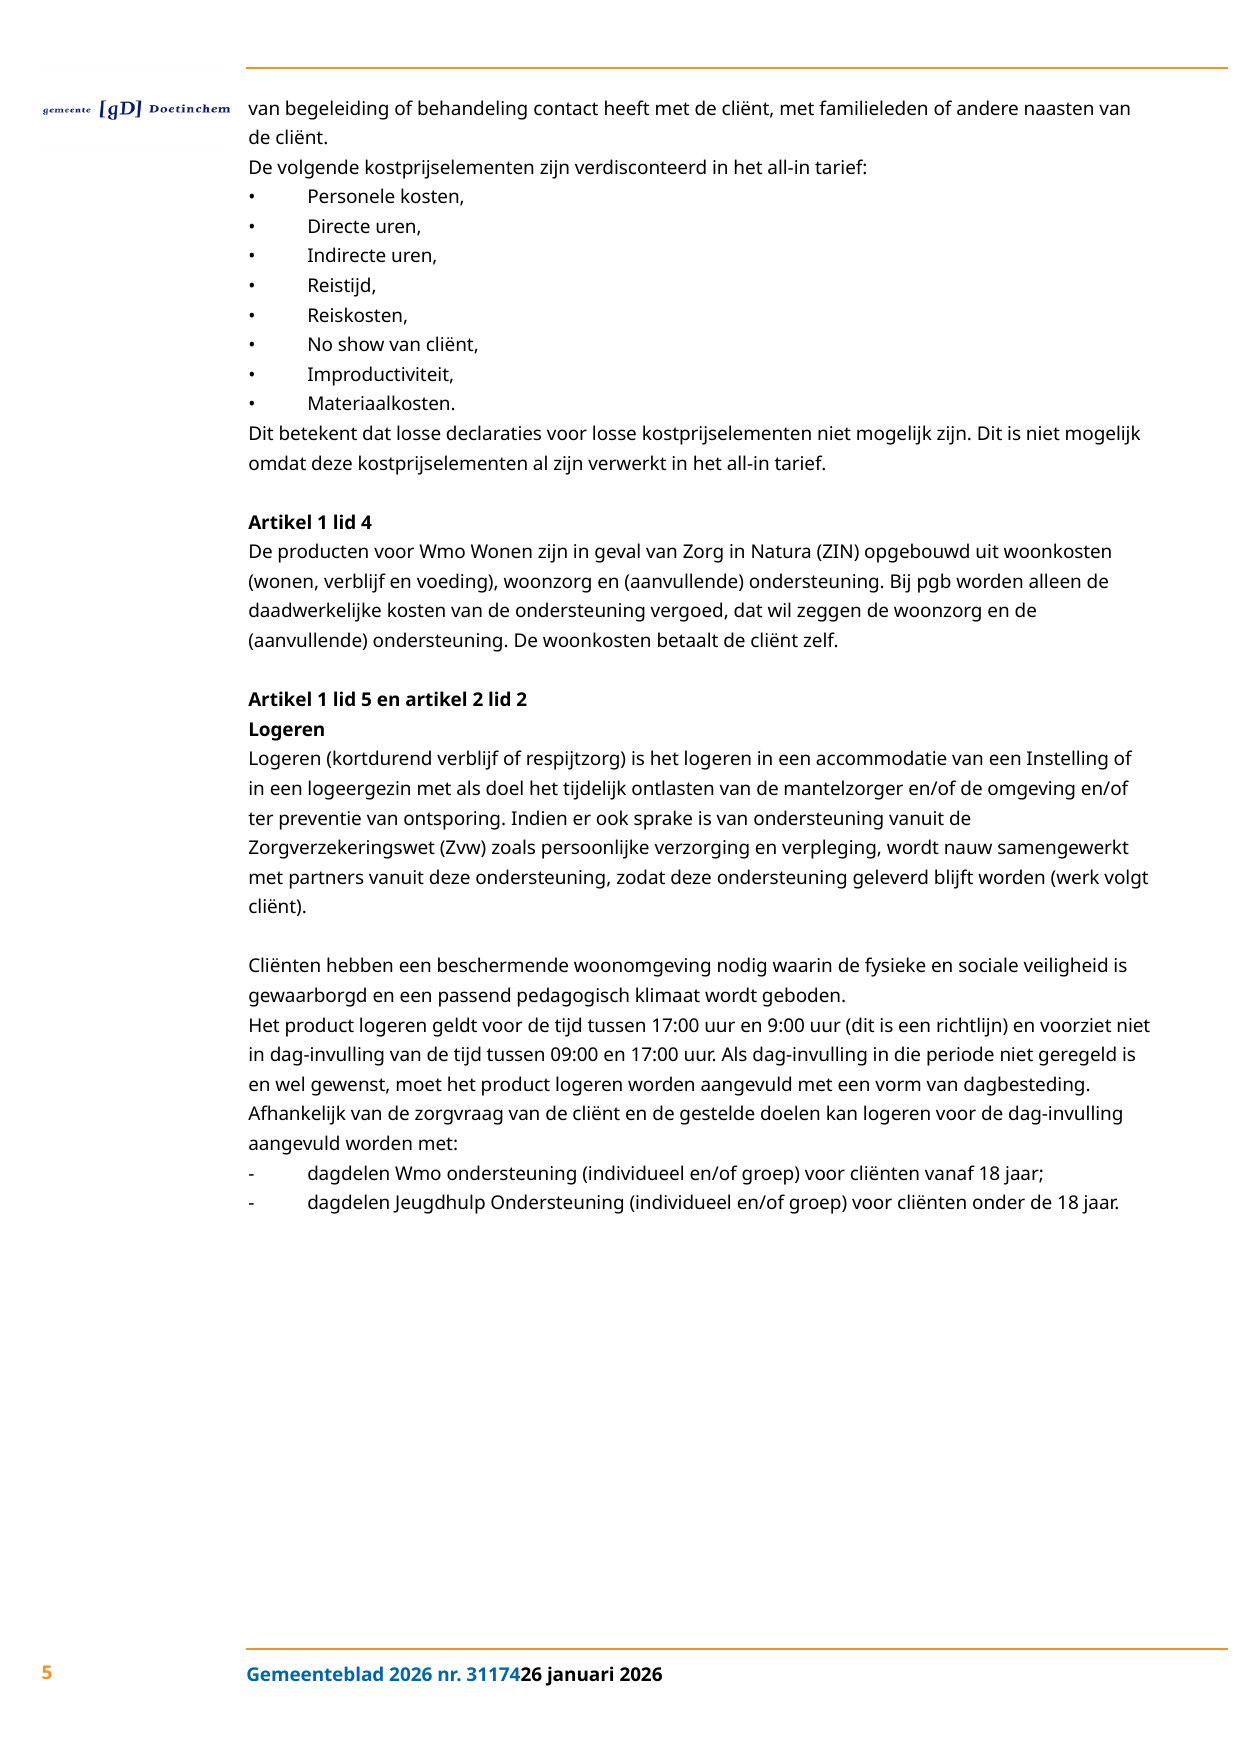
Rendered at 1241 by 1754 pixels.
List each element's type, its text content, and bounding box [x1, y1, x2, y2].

list Materiaalkosten. [248, 391, 1152, 416]
list Reistijd, [248, 272, 1152, 298]
text Het product logeren geldt voor de tijd tussen 17:00 uur en 9:00 uur (dit is een richtlijn) en voorziet niet in dag-invulling van de tijd tussen 09:00 en 17:00 uur. Als dag-invulling in die periode niet geregeld is en wel gewenst, moet het product logeren worden aangevuld met een vorm van dagbesteding. Afhankelijk van de zorgvraag van de cliënt en de gestelde doelen kan logeren voor de dag-invulling aangevuld worden met: [248, 1012, 1152, 1156]
text Artikel 1 lid 5 en artikel 2 lid 2 [248, 686, 1152, 712]
list dagdelen Wmo ondersteuning (individueel en/of groep) voor cliënten vanaf 18 jaar; [248, 1160, 1152, 1186]
text De volgende kostprijselementen zijn verdisconteerd in het all-in tarief: [248, 154, 1152, 180]
text De producten voor Wmo Wonen zijn in geval van Zorg in Natura (ZIN) opgebouwd uit woonkosten (wonen, verblijf en voeding), woonzorg en (aanvullende) ondersteuning. Bij pgb worden alleen de daadwerkelijke kosten van de ondersteuning vergoed, dat wil zeggen de woonzorg en de (aanvullende) ondersteuning. De woonkosten betaalt de cliënt zelf. [248, 538, 1152, 653]
text Logeren (kortdurend verblijf of respijtzorg) is het logeren in een accommodatie van een Instelling of in een logeergezin met als doel het tijdelijk ontlasten van de mantelzorger en/of de omgeving en/of ter preventie van ontsporing. Indien er ook sprake is van ondersteuning vanuit de Zorgverzekeringswet (Zvw) zoals persoonlijke verzorging en verpleging, wordt nauw samengewerkt met partners vanuit deze ondersteuning, zodat deze ondersteuning geleverd blijft worden (werk volgt cliënt). [248, 746, 1152, 919]
text Cliënten hebben een beschermende woonomgeving nodig waarin de fysieke en sociale veiligheid is gewaarborgd en een passend pedagogisch klimaat wordt geboden. [248, 953, 1152, 1008]
picture [41, 47, 231, 172]
text Artikel 1 lid 4 [248, 509, 1152, 535]
text Dit betekent dat losse declaraties voor losse kostprijselementen niet mogelijk zijn. Dit is niet mogelijk omdat deze kostprijselementen al zijn verwerkt in het all-in tarief. [248, 420, 1152, 476]
list Reiskosten, [248, 302, 1152, 328]
list No show van cliënt, [248, 331, 1152, 357]
list Indirecte uren, [248, 243, 1152, 268]
list Directe uren, [248, 213, 1152, 239]
list dagdelen Jeugdhulp Ondersteuning (individueel en/of groep) voor cliënten onder de 18 jaar. [248, 1189, 1152, 1215]
list Personele kosten, [248, 183, 1152, 209]
text van begeleiding of behandeling contact heeft met de cliënt, met familieleden of andere naasten van de cliënt. [248, 95, 1152, 150]
text Logeren [248, 716, 1152, 742]
list Improductiviteit, [248, 361, 1152, 387]
